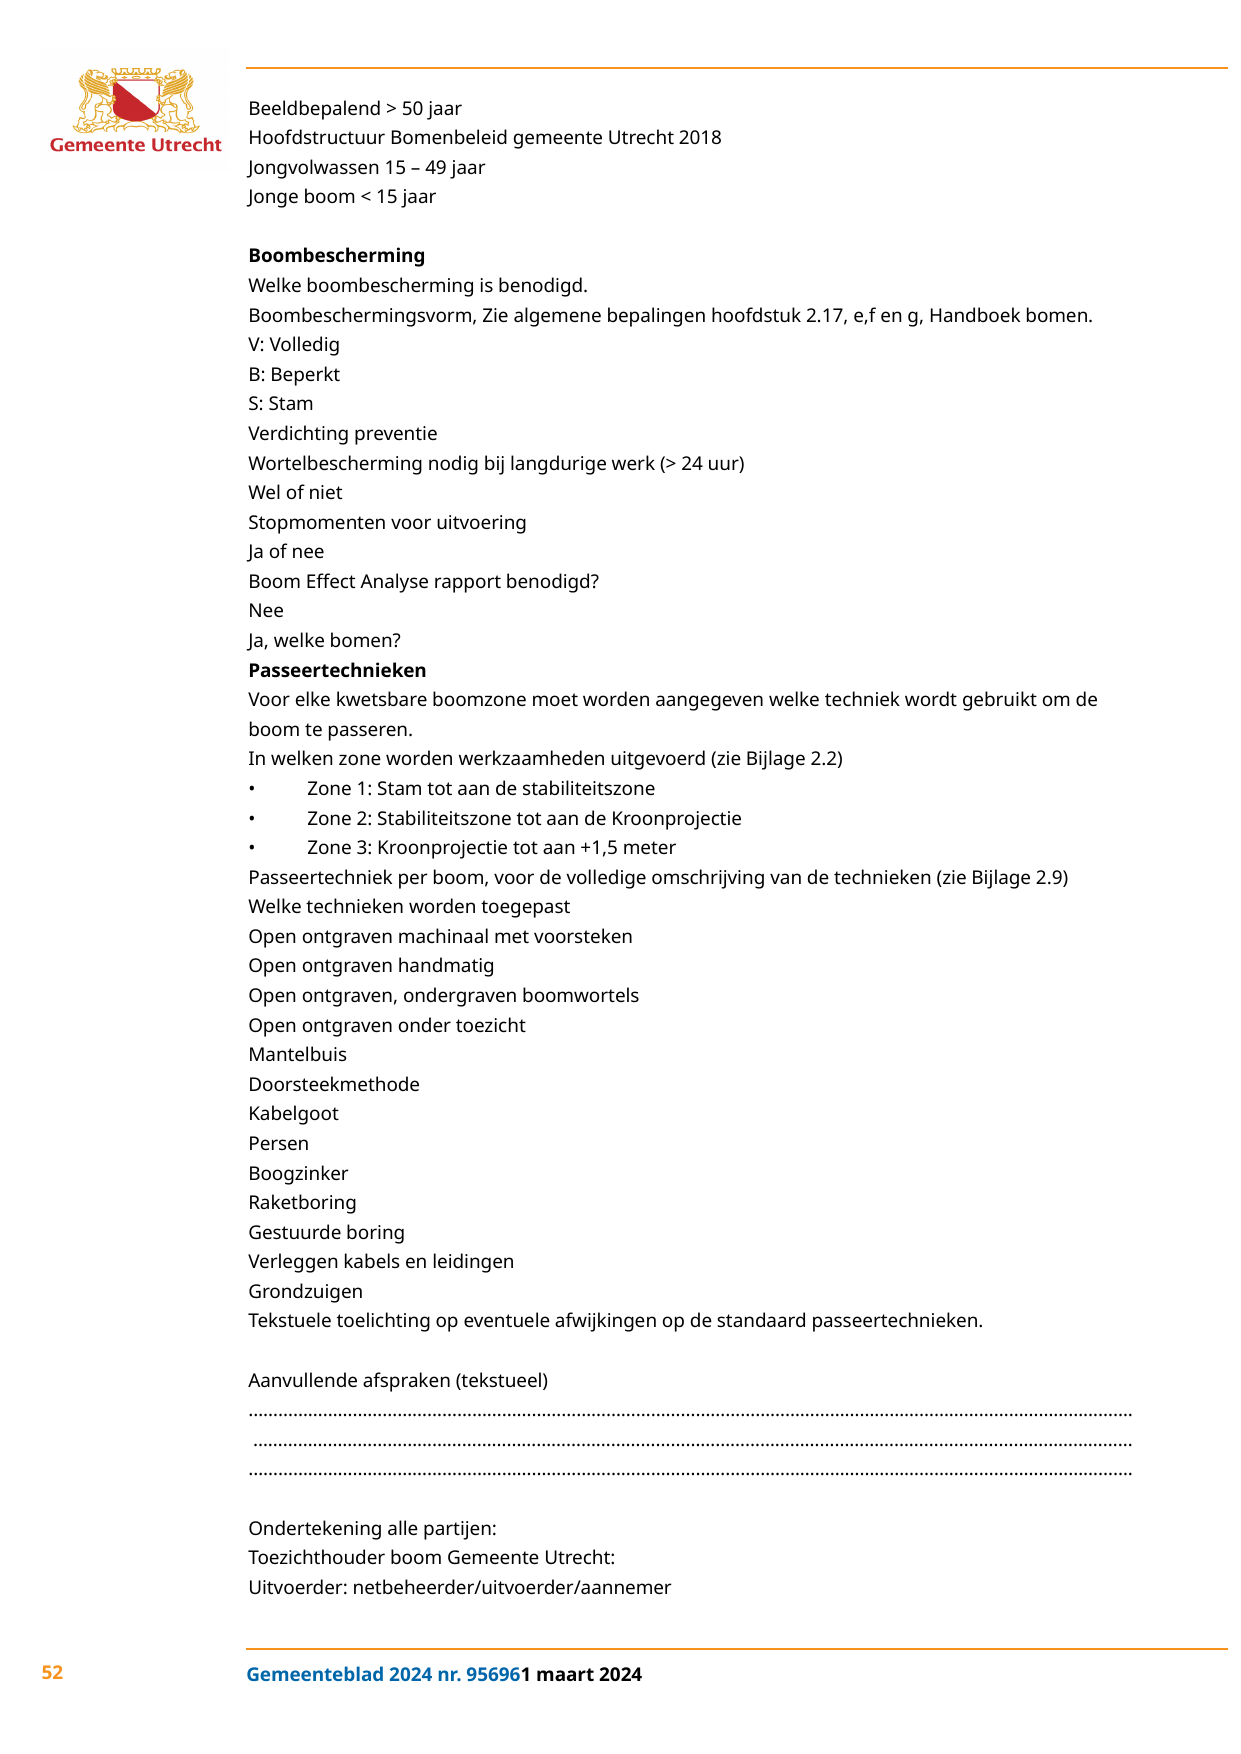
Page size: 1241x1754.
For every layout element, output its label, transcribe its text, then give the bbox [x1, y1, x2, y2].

text Wortelbescherming nodig bij langdurige werk (> 24 uur) [248, 450, 1152, 476]
text Wel of niet [248, 479, 1152, 505]
text Grondzuigen [248, 1278, 1152, 1304]
text Boogzinker [248, 1160, 1152, 1186]
text Jongvolwassen 15 – 49 jaar [248, 154, 1152, 180]
text Gestuurde boring [248, 1219, 1152, 1245]
text Doorsteekmethode [248, 1071, 1152, 1097]
text Tekstuele toelichting op eventuele afwijkingen op de standaard passeertechnieken. [248, 1308, 1152, 1333]
text S: Stam [248, 391, 1152, 416]
text B: Beperkt [248, 361, 1152, 387]
text ……………………………………………………………………………………………………………………………………………………………. [248, 1396, 1152, 1422]
text Ja, welke bomen? [248, 627, 1152, 653]
text Open ontgraven onder toezicht [248, 1012, 1152, 1038]
text Open ontgraven handmatig [248, 953, 1152, 978]
text Welke technieken worden toegepast [248, 893, 1152, 919]
picture [41, 47, 231, 172]
text In welken zone worden werkzaamheden uitgevoerd (zie Bijlage 2.2) [248, 746, 1152, 771]
text Aanvullende afspraken (tekstueel) [248, 1367, 1152, 1393]
text Verdichting preventie [248, 420, 1152, 446]
text Mantelbuis [248, 1041, 1152, 1067]
text Passeertechniek per boom, voor de volledige omschrijving van de technieken (zie Bijlage 2.9) [248, 864, 1152, 890]
text Uitvoerder: netbeheerder/uitvoerder/aannemer [248, 1574, 1152, 1600]
text Passeertechnieken [248, 657, 1152, 683]
text Ondertekening alle partijen: [248, 1515, 1152, 1541]
text Boombeschermingsvorm, Zie algemene bepalingen hoofdstuk 2.17, e,f en g, Handboek bomen. [248, 302, 1152, 328]
text ……………………………………………………………………………………………………………………………………………………………. [248, 1456, 1152, 1481]
text Hoofdstructuur Bomenbeleid gemeente Utrecht 2018 [248, 124, 1152, 150]
text Ja of nee [248, 538, 1152, 564]
text …………………………………………………………………………………………………………………………………………………………… [248, 1426, 1152, 1452]
text Jonge boom < 15 jaar [248, 183, 1152, 209]
text Beeldbepalend > 50 jaar [248, 95, 1152, 121]
text Nee [248, 598, 1152, 623]
text Open ontgraven machinaal met voorsteken [248, 923, 1152, 949]
list Zone 1: Stam tot aan de stabiliteitszone [248, 775, 1152, 801]
text Boombescherming [248, 243, 1152, 268]
text V: Volledig [248, 331, 1152, 357]
text Stopmomenten voor uitvoering [248, 509, 1152, 535]
list Zone 3: Kroonprojectie tot aan +1,5 meter [248, 834, 1152, 860]
text Boom Effect Analyse rapport benodigd? [248, 568, 1152, 594]
text Toezichthouder boom Gemeente Utrecht: [248, 1544, 1152, 1570]
text Welke boombescherming is benodigd. [248, 272, 1152, 298]
text Kabelgoot [248, 1101, 1152, 1126]
list Zone 2: Stabiliteitszone tot aan de Kroonprojectie [248, 805, 1152, 831]
text Voor elke kwetsbare boomzone moet worden aangegeven welke techniek wordt gebruikt om de boom te passeren. [248, 686, 1152, 742]
text Persen [248, 1130, 1152, 1156]
text Raketboring [248, 1189, 1152, 1215]
text Verleggen kabels en leidingen [248, 1248, 1152, 1274]
text Open ontgraven, ondergraven boomwortels [248, 982, 1152, 1008]
